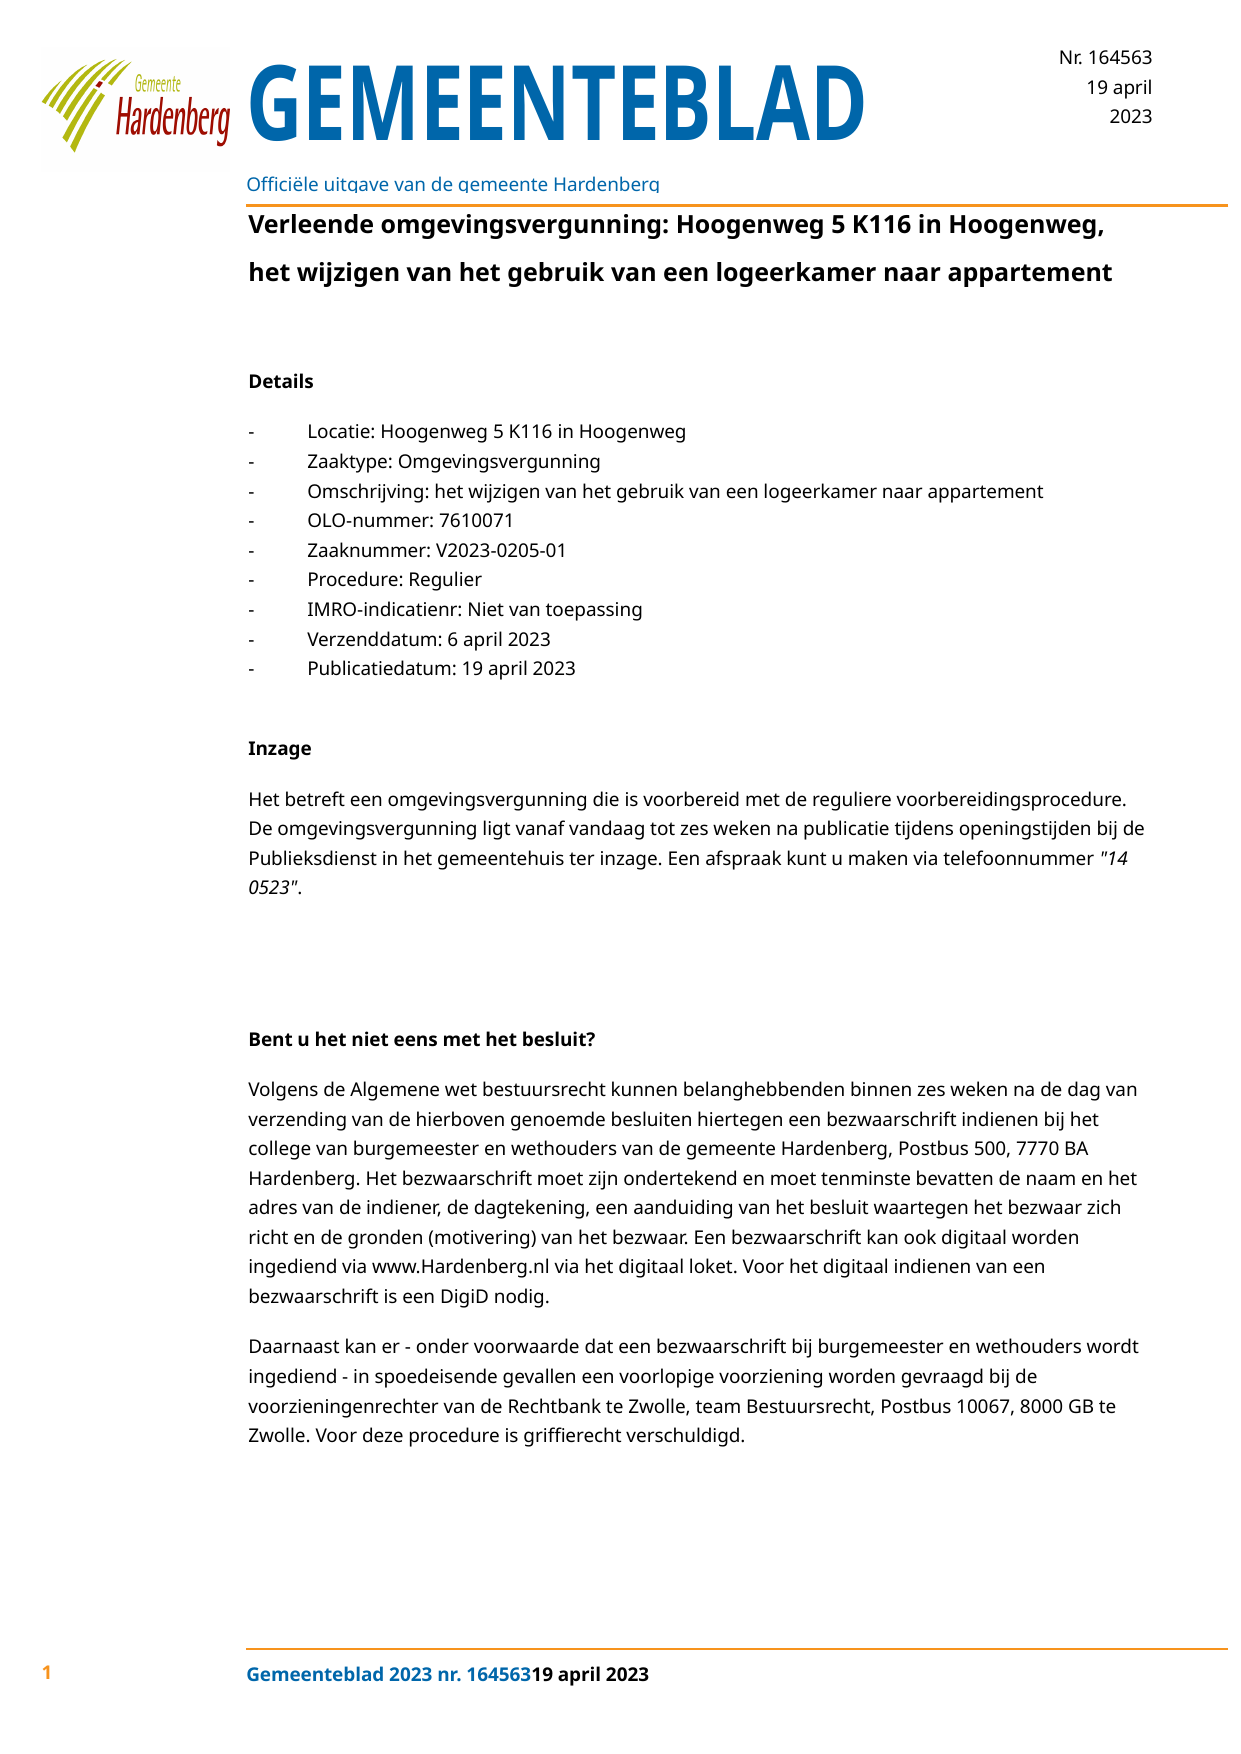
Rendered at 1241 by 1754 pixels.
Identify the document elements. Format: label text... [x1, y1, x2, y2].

text Inzage [248, 735, 1152, 761]
text Daarnaast kan er - onder voorwaarde dat een bezwaarschrift bij burgemeester en wethouders wordt ingediend - in spoedeisende gevallen een voorlopige voorziening worden gevraagd bij de voorzieningenrechter van de Rechtbank te Zwolle, team Bestuursrecht, Postbus 10067, 8000 GB te Zwolle. Voor deze procedure is griffierecht verschuldigd. [248, 1334, 1152, 1448]
list Procedure: Regulier [248, 567, 1152, 592]
list Zaaknummer: V2023-0205-01 [248, 537, 1152, 563]
list IMRO-indicatienr: Niet van toepassing [248, 596, 1152, 622]
list Verzenddatum: 6 april 2023 [248, 626, 1152, 652]
list OLO-nummer: 7610071 [248, 507, 1152, 533]
text Bent u het niet eens met het besluit? [248, 1026, 1152, 1052]
picture [41, 47, 231, 172]
text Het betreft een omgevingsvergunning die is voorbereid met de reguliere voorbereidingsprocedure. De omgevingsvergunning ligt vanaf vandaag tot zes weken na publicatie tijdens openingstijden bij de Publieksdienst in het gemeentehuis ter inzage. Een afspraak kunt u maken via telefoonnummer "14 0523". [248, 786, 1152, 900]
list Zaaktype: Omgevingsvergunning [248, 448, 1152, 474]
list Publicatiedatum: 19 april 2023 [248, 655, 1152, 681]
text Volgens de Algemene wet bestuursrecht kunnen belanghebbenden binnen zes weken na de dag van verzending van de hierboven genoemde besluiten hiertegen een bezwaarschrift indienen bij het college van burgemeester en wethouders van de gemeente Hardenberg, Postbus 500, 7770 BA Hardenberg. Het bezwaarschrift moet zijn ondertekend en moet tenminste bevatten de naam en het adres van de indiener, de dagtekening, een aanduiding van het besluit waartegen het bezwaar zich richt en de gronden (motivering) van het bezwaar. Een bezwaarschrift kan ook digitaal worden ingediend via www.Hardenberg.nl via het digitaal loket. Voor het digitaal indienen van een bezwaarschrift is een DigiD nodig. [248, 1076, 1152, 1309]
text Details [248, 368, 1152, 394]
list Locatie: Hoogenweg 5 K116 in Hoogenweg [248, 419, 1152, 444]
text Verleende omgevingsvergunning: Hoogenweg 5 K116 in Hoogenweg, het wijzigen van het gebruik van een logeerkamer naar appartement [248, 207, 1152, 288]
list Omschrijving: het wijzigen van het gebruik van een logeerkamer naar appartement [248, 478, 1152, 504]
